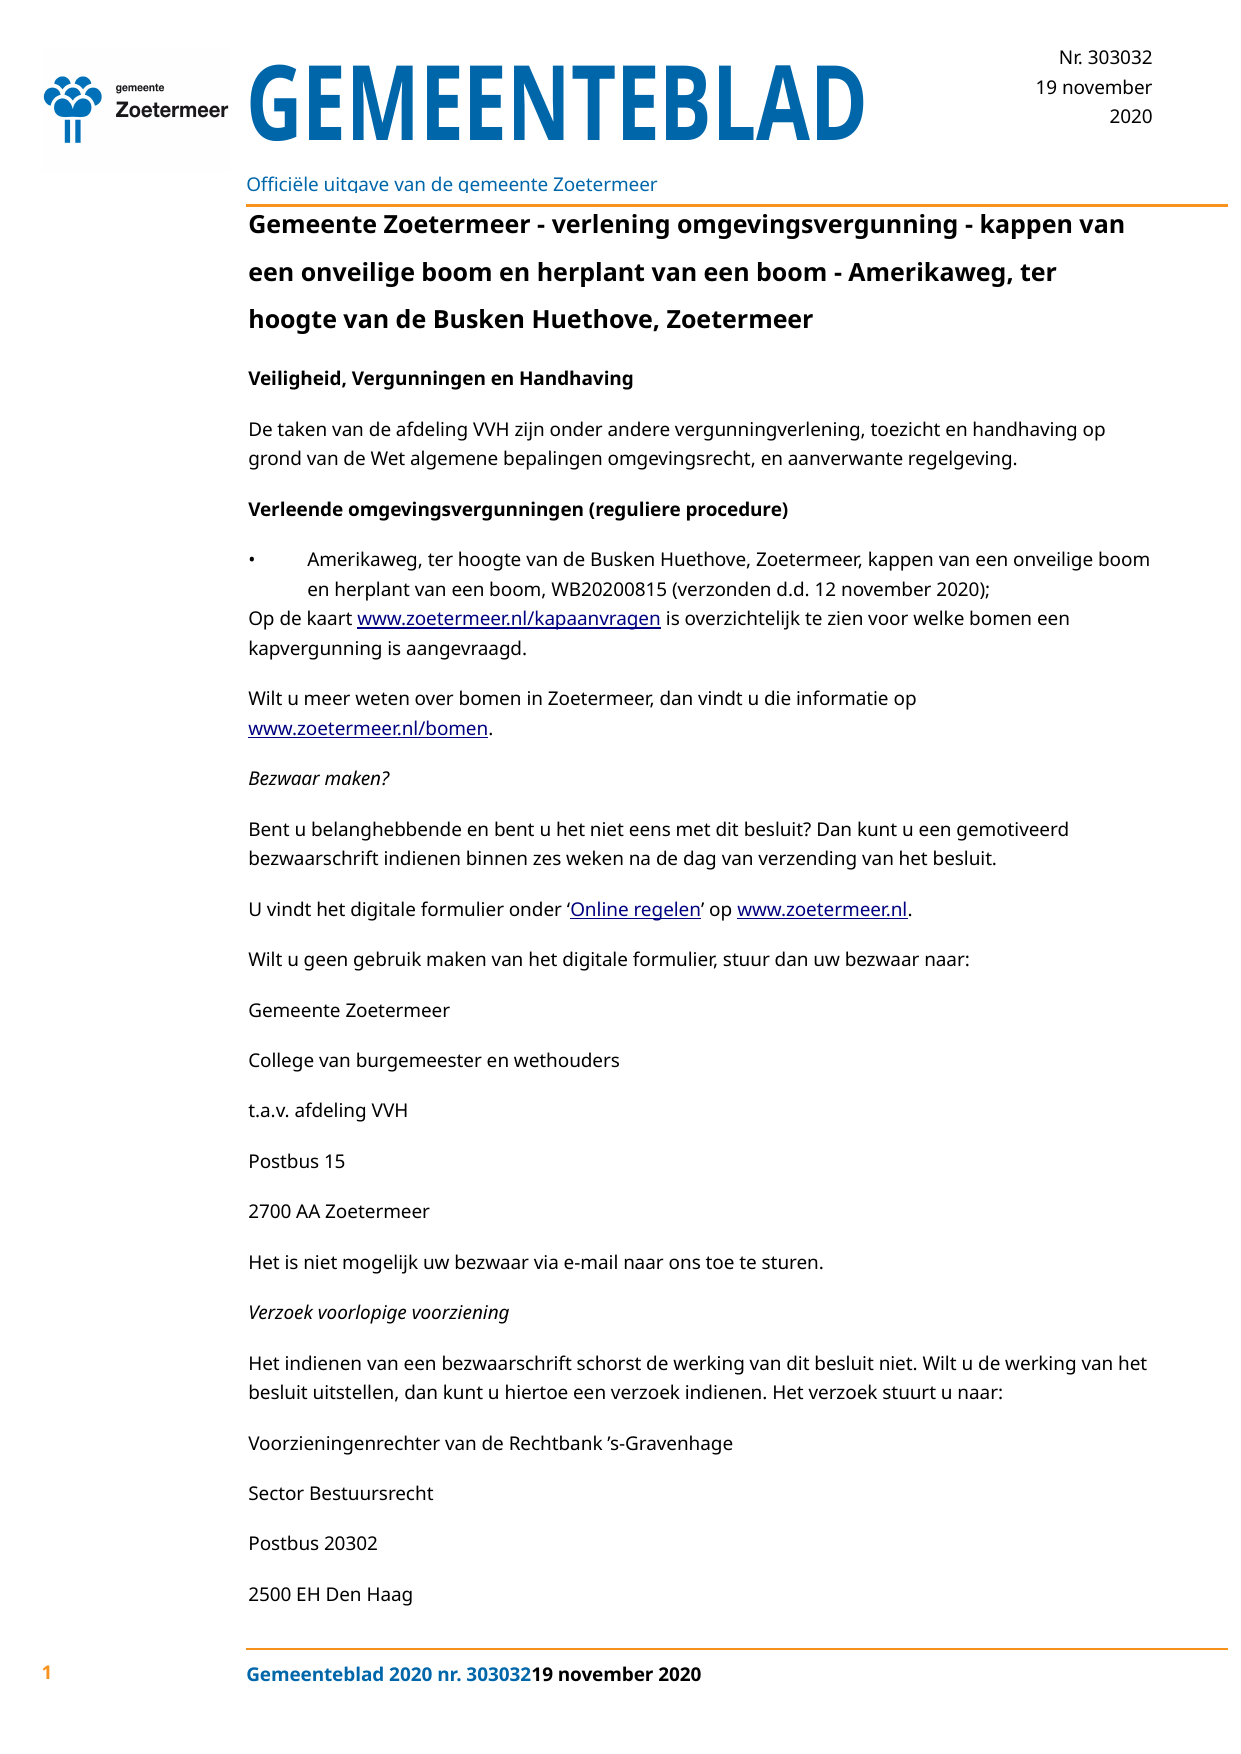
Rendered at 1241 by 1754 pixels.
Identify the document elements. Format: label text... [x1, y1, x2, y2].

text Sector Bestuursrecht [248, 1480, 1152, 1506]
text Wilt u geen gebruik maken van het digitale formulier, stuur dan uw bezwaar naar: [248, 946, 1152, 972]
picture [41, 47, 231, 172]
text 2700 AA Zoetermeer [248, 1198, 1152, 1224]
text Postbus 15 [248, 1148, 1152, 1174]
text Veiligheid, Vergunningen en Handhaving [248, 366, 1152, 391]
text De taken van de afdeling VVH zijn onder andere vergunningverlening, toezicht en handhaving op grond van de Wet algemene bepalingen omgevingsrecht, en aanverwante regelgeving. [248, 416, 1152, 471]
text Het indienen van een bezwaarschrift schorst de werking van dit besluit niet. Wilt u de werking van het besluit uitstellen, dan kunt u hiertoe een verzoek indienen. Het verzoek stuurt u naar: [248, 1350, 1152, 1405]
list Amerikaweg, ter hoogte van de Busken Huethove, Zoetermeer, kappen van een onveilige boom en herplant van een boom, WB20200815 (verzonden d.d. 12 november 2020); [248, 546, 1152, 602]
text College van burgemeester en wethouders [248, 1047, 1152, 1073]
text Verzoek voorlopige voorziening [248, 1299, 1152, 1325]
text Bent u belanghebbende en bent u het niet eens met dit besluit? Dan kunt u een gemotiveerd bezwaarschrift indienen binnen zes weken na de dag van verzending van het besluit. [248, 816, 1152, 871]
text Gemeente Zoetermeer [248, 997, 1152, 1022]
text Verleende omgevingsvergunningen (reguliere procedure) [248, 496, 1152, 522]
text U vindt het digitale formulier onder ‘Online regelen’ op www.zoetermeer.nl. [248, 896, 1152, 922]
text Postbus 20302 [248, 1531, 1152, 1556]
text Het is niet mogelijk uw bezwaar via e-mail naar ons toe te sturen. [248, 1249, 1152, 1274]
text Gemeente Zoetermeer - verlening omgevingsvergunning - kappen van een onveilige boom en herplant van een boom - Amerikaweg, ter hoogte van de Busken Huethove, Zoetermeer [248, 207, 1152, 336]
text Voorzieningenrechter van de Rechtbank ’s-Gravenhage [248, 1430, 1152, 1455]
text 2500 EH Den Haag [248, 1581, 1152, 1607]
text t.a.v. afdeling VVH [248, 1098, 1152, 1123]
text Wilt u meer weten over bomen in Zoetermeer, dan vindt u die informatie op www.zoetermeer.nl/bomen. [248, 686, 1152, 741]
text Bezwaar maken? [248, 766, 1152, 791]
text Op de kaart www.zoetermeer.nl/kapaanvragen is overzichtelijk te zien voor welke bomen een kapvergunning is aangevraagd. [248, 606, 1152, 661]
